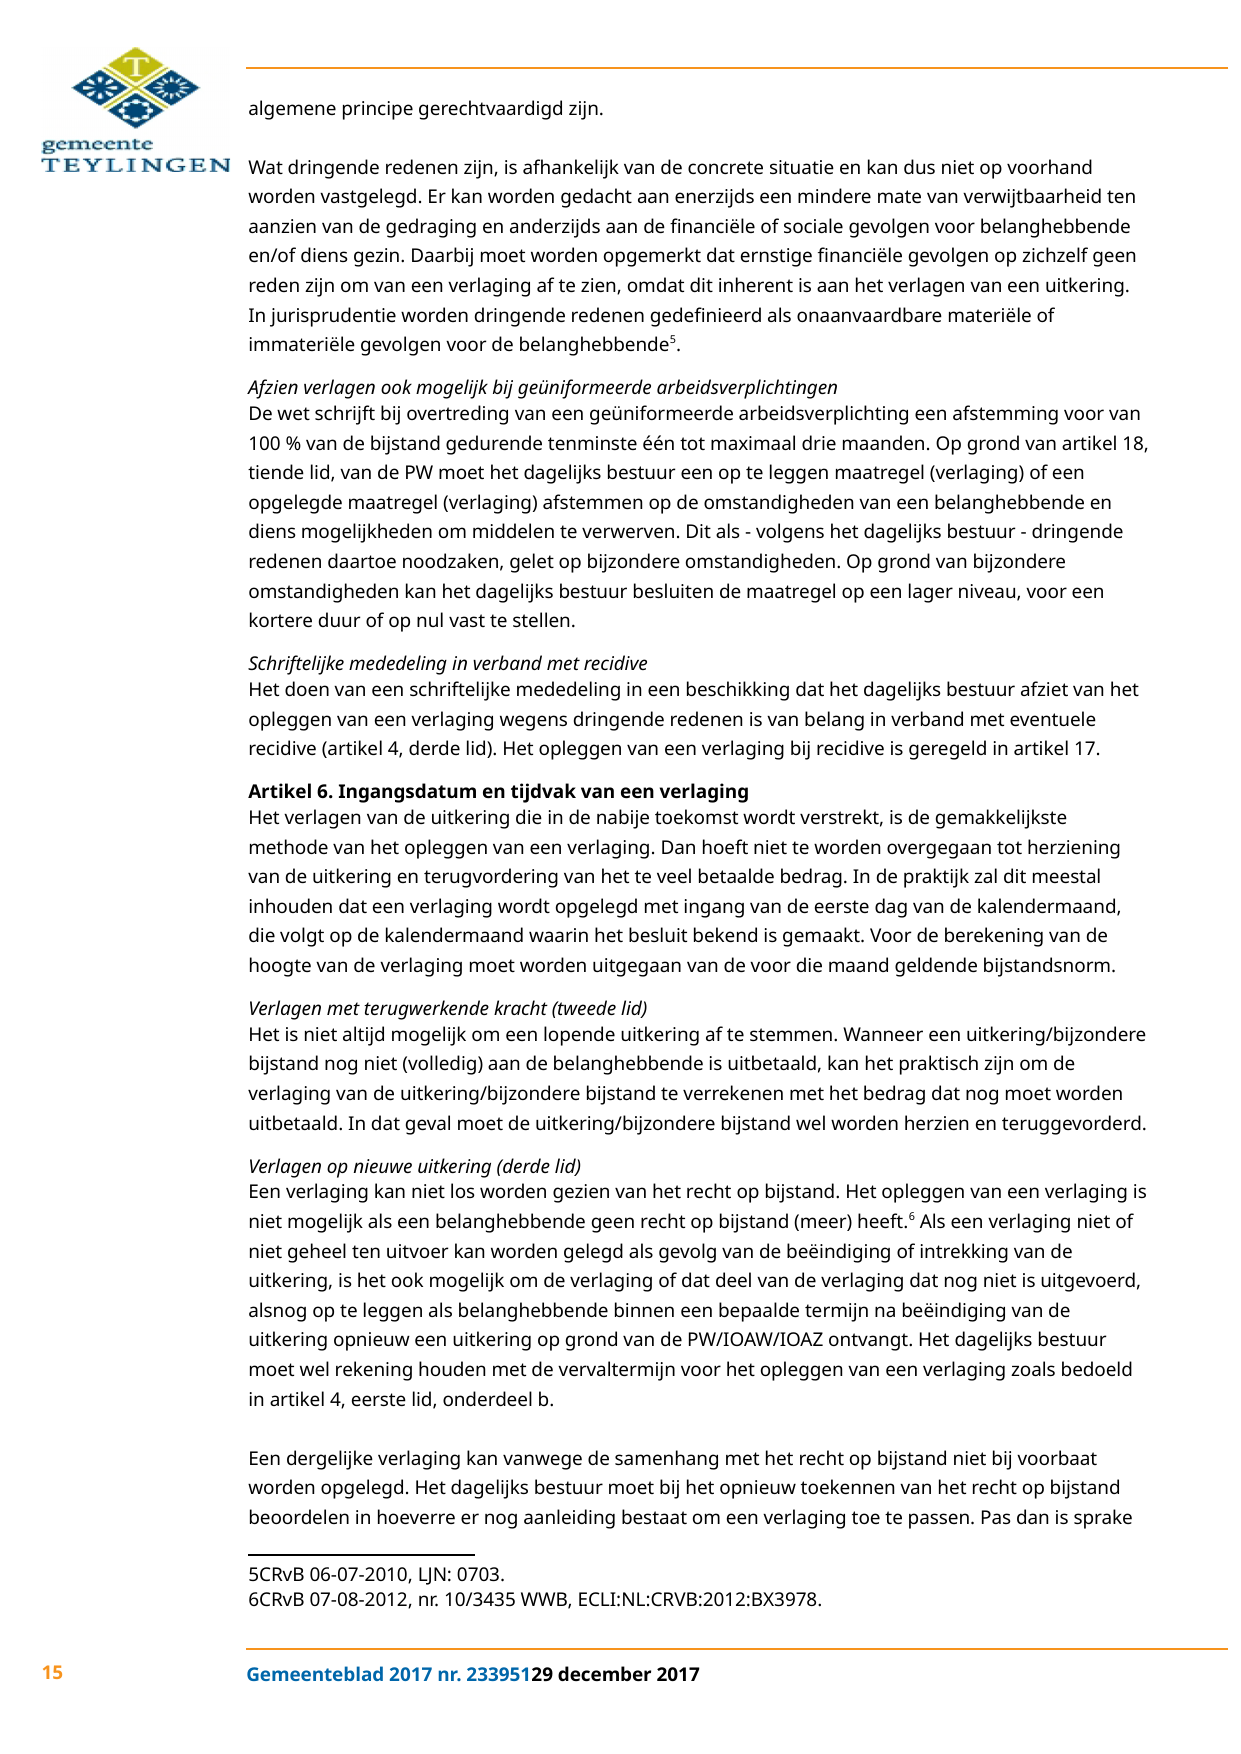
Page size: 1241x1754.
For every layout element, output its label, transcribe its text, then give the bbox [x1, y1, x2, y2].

text Het doen van een schriftelijke mededeling in een beschikking dat het dagelijks bestuur afziet van het opleggen van een verlaging wegens dringende redenen is van belang in verband met eventuele recidive (artikel 4, derde lid). Het opleggen van een verlaging bij recidive is geregeld in artikel 17. [248, 676, 1152, 761]
text Schriftelijke mededeling in verband met recidive [248, 651, 1152, 676]
text algemene principe gerechtvaardigd zijn. [248, 95, 1152, 121]
text De wet schrijft bij overtreding van een geüniformeerde arbeidsverplichting een afstemming voor van 100 % van de bijstand gedurende tenminste één tot maximaal drie maanden. Op grond van artikel 18, tiende lid, van de PW moet het dagelijks bestuur een op te leggen maatregel (verlaging) of een opgelegde maatregel (verlaging) afstemmen op de omstandigheden van een belanghebbende en diens mogelijkheden om middelen te verwerven. Dit als - volgens het dagelijks bestuur - dringende redenen daartoe noodzaken, gelet op bijzondere omstandigheden. Op grond van bijzondere omstandigheden kan het dagelijks bestuur besluiten de maatregel op een lager niveau, voor een kortere duur of op nul vast te stellen. [248, 400, 1152, 633]
text Het is niet altijd mogelijk om een lopende uitkering af te stemmen. Wanneer een uitkering/bijzondere bijstand nog niet (volledig) aan de belanghebbende is uitbetaald, kan het praktisch zijn om de verlaging van de uitkering/bijzondere bijstand te verrekenen met het bedrag dat nog moet worden uitbetaald. In dat geval moet de uitkering/bijzondere bijstand wel worden herzien en teruggevorderd. [248, 1021, 1152, 1136]
text Verlagen met terugwerkende kracht (tweede lid) [248, 995, 1152, 1021]
picture [41, 47, 231, 172]
text Het verlagen van de uitkering die in de nabije toekomst wordt verstrekt, is de gemakkelijkste methode van het opleggen van een verlaging. Dan hoeft niet te worden overgegaan tot herziening van de uitkering en terugvordering van het te veel betaalde bedrag. In de praktijk zal dit meestal inhouden dat een verlaging wordt opgelegd met ingang van de eerste dag van de kalendermaand, die volgt op de kalendermaand waarin het besluit bekend is gemaakt. Voor de berekening van de hoogte van de verlaging moet worden uitgegaan van de voor die maand geldende bijstandsnorm. [248, 804, 1152, 978]
text Verlagen op nieuwe uitkering (derde lid) [248, 1153, 1152, 1179]
text Wat dringende redenen zijn, is afhankelijk van de concrete situatie en kan dus niet op voorhand worden vastgelegd. Er kan worden gedacht aan enerzijds een mindere mate van verwijtbaarheid ten aanzien van de gedraging en anderzijds aan de financiële of sociale gevolgen voor belanghebbende en/of diens gezin. Daarbij moet worden opgemerkt dat ernstige financiële gevolgen op zichzelf geen reden zijn om van een verlaging af te zien, omdat dit inherent is aan het verlagen van een uitkering. In jurisprudentie worden dringende redenen gedefinieerd als onaanvaardbare materiële of immateriële gevolgen voor de belanghebbende. [248, 154, 1152, 357]
text Een verlaging kan niet los worden gezien van het recht op bijstand. Het opleggen van een verlaging is niet mogelijk als een belanghebbende geen recht op bijstand (meer) heeft. Als een verlaging niet of niet geheel ten uitvoer kan worden gelegd als gevolg van de beëindiging of intrekking van de uitkering, is het ook mogelijk om de verlaging of dat deel van de verlaging dat nog niet is uitgevoerd, alsnog op te leggen als belanghebbende binnen een bepaalde termijn na beëindiging van de uitkering opnieuw een uitkering op grond van de PW/IOAW/IOAZ ontvangt. Het dagelijks bestuur moet wel rekening houden met de vervaltermijn voor het opleggen van een verlaging zoals bedoeld in artikel 4, eerste lid, onderdeel b. [248, 1179, 1152, 1411]
text Artikel 6. Ingangsdatum en tijdvak van een verlaging [248, 778, 1152, 804]
text Een dergelijke verlaging kan vanwege de samenhang met het recht op bijstand niet bij voorbaat worden opgelegd. Het dagelijks bestuur moet bij het opnieuw toekennen van het recht op bijstand beoordelen in hoeverre er nog aanleiding bestaat om een verlaging toe te passen. Pas dan is sprake [248, 1445, 1152, 1530]
text CRvB 07-08-2012, nr. 10/3435 WWB, ECLI:NL:CRVB:2012:BX3978. [248, 1586, 1152, 1612]
text CRvB 06-07-2010, LJN: 0703. [248, 1561, 1152, 1586]
text Afzien verlagen ook mogelijk bij geüniformeerde arbeidsverplichtingen [248, 374, 1152, 400]
